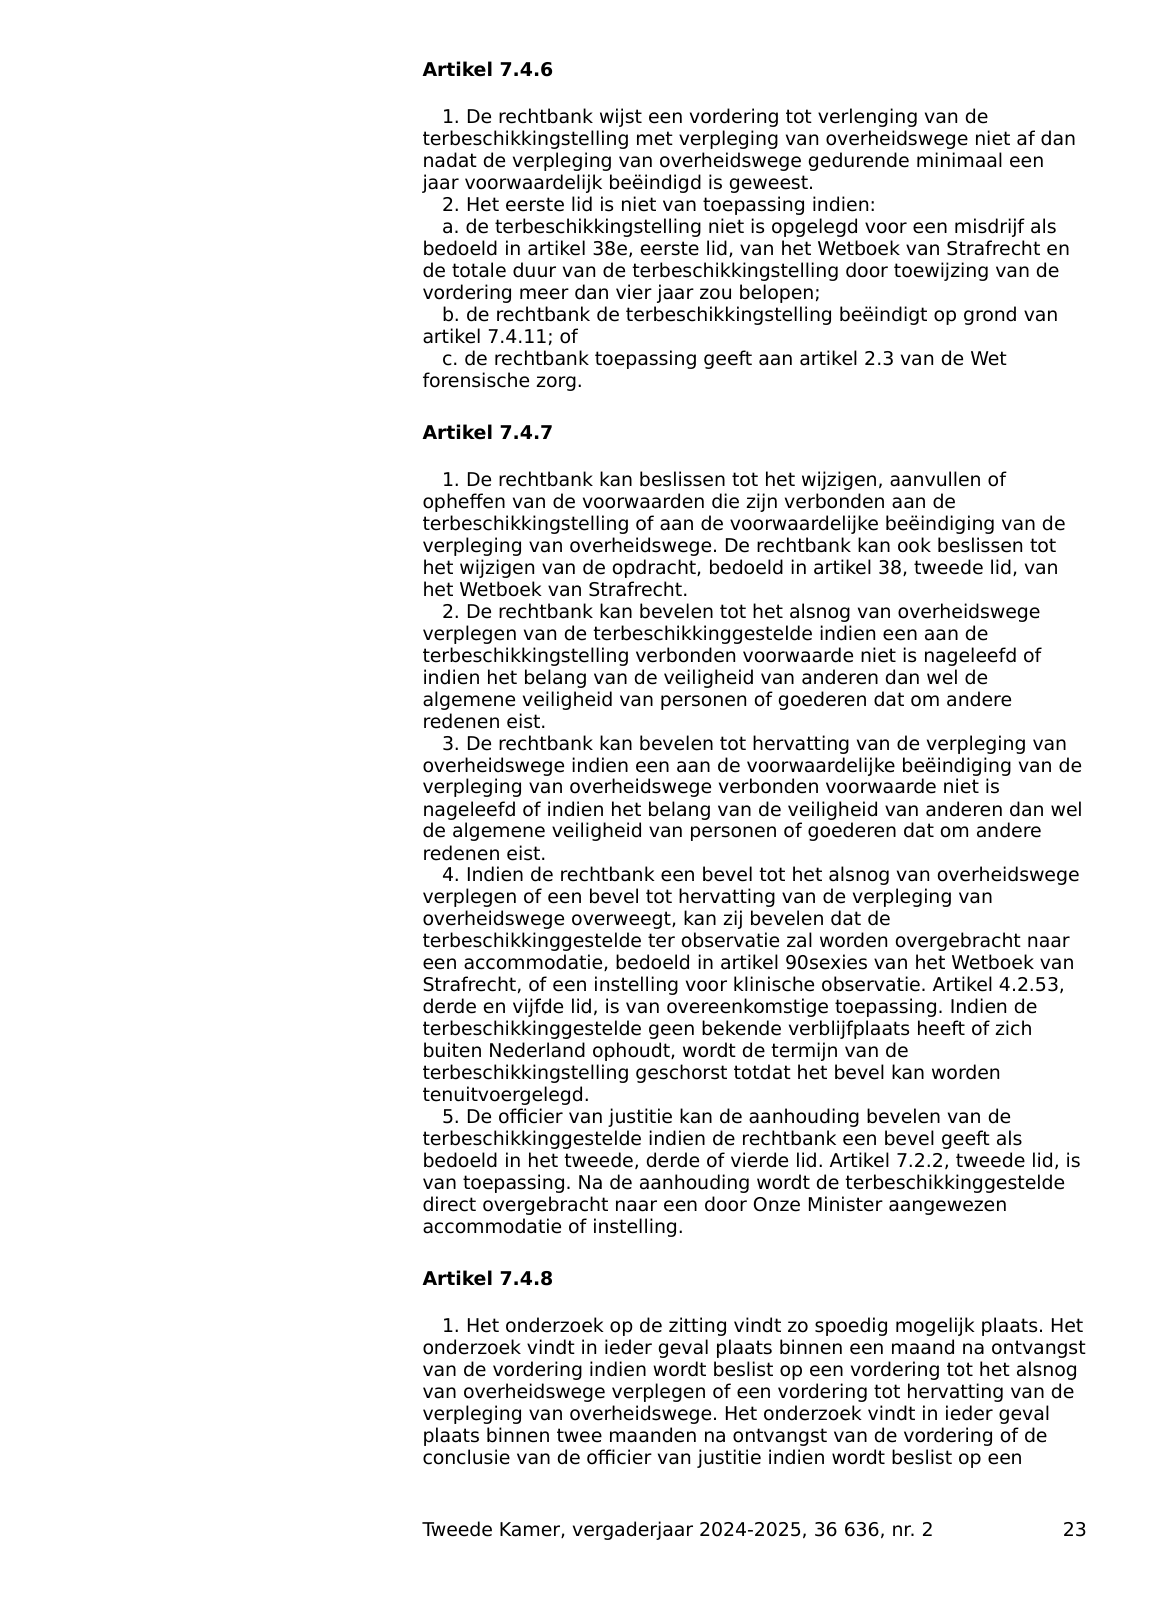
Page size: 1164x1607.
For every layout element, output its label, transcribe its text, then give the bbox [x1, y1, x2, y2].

text 1. De rechtbank kan beslissen tot het wijzigen, aanvullen of opheffen van de voorwaarden die zijn verbonden aan de terbeschikkingstelling of aan de voorwaardelijke beëindiging van de verpleging van overheidswege. De rechtbank kan ook beslissen tot het wijzigen van de opdracht, bedoeld in artikel 38, tweede lid, van het Wetboek van Strafrecht. [422, 469, 1087, 601]
text c. de rechtbank toepassing geeft aan artikel 2.3 van de Wet forensische zorg. [422, 348, 1087, 392]
text 4. Indien de rechtbank een bevel tot het alsnog van overheidswege verplegen of een bevel tot hervatting van de verpleging van overheidswege overweegt, kan zij bevelen dat de terbeschikkinggestelde ter observatie zal worden overgebracht naar een accommodatie, bedoeld in artikel 90sexies van het Wetboek van Strafrecht, of een instelling voor klinische observatie. Artikel 4.2.53, derde en vijfde lid, is van overeenkomstige toepassing. Indien de terbeschikkinggestelde geen bekende verblijfplaats heeft of zich buiten Nederland ophoudt, wordt de termijn van de terbeschikkingstelling geschorst totdat het bevel kan worden tenuitvoergelegd. [422, 864, 1087, 1106]
text 2. De rechtbank kan bevelen tot het alsnog van overheidswege verplegen van de terbeschikkinggestelde indien een aan de terbeschikkingstelling verbonden voorwaarde niet is nageleefd of indien het belang van de veiligheid van anderen dan wel de algemene veiligheid van personen of goederen dat om andere redenen eist. [422, 601, 1087, 732]
subtitle Artikel 7.4.7 [422, 422, 1087, 444]
text 2. Het eerste lid is niet van toepassing indien: [422, 194, 1087, 216]
subtitle Artikel 7.4.6 [422, 59, 1087, 81]
text b. de rechtbank de terbeschikkingstelling beëindigt op grond van artikel 7.4.11; of [422, 304, 1087, 348]
text 3. De rechtbank kan bevelen tot hervatting van de verpleging van overheidswege indien een aan de voorwaardelijke beëindiging van de verpleging van overheidswege verbonden voorwaarde niet is nageleefd of indien het belang van de veiligheid van anderen dan wel de algemene veiligheid van personen of goederen dat om andere redenen eist. [422, 732, 1087, 864]
text 5. De officier van justitie kan de aanhouding bevelen van de terbeschikkinggestelde indien de rechtbank een bevel geeft als bedoeld in het tweede, derde of vierde lid. Artikel 7.2.2, tweede lid, is van toepassing. Na de aanhouding wordt de terbeschikkinggestelde direct overgebracht naar een door Onze Minister aangewezen accommodatie of instelling. [422, 1106, 1087, 1238]
text a. de terbeschikkingstelling niet is opgelegd voor een misdrijf als bedoeld in artikel 38e, eerste lid, van het Wetboek van Strafrecht en de totale duur van de terbeschikkingstelling door toewijzing van de vordering meer dan vier jaar zou belopen; [422, 216, 1087, 304]
text 1. Het onderzoek op de zitting vindt zo spoedig mogelijk plaats. Het onderzoek vindt in ieder geval plaats binnen een maand na ontvangst van de vordering indien wordt beslist op een vordering tot het alsnog van overheidswege verplegen of een vordering tot hervatting van de verpleging van overheidswege. Het onderzoek vindt in ieder geval plaats binnen twee maanden na ontvangst van de vordering of de conclusie van de officier van justitie indien wordt beslist op een [422, 1315, 1087, 1469]
text 1. De rechtbank wijst een vordering tot verlenging van de terbeschikkingstelling met verpleging van overheidswege niet af dan nadat de verpleging van overheidswege gedurende minimaal een jaar voorwaardelijk beëindigd is geweest. [422, 106, 1087, 194]
subtitle Artikel 7.4.8 [422, 1268, 1087, 1290]
